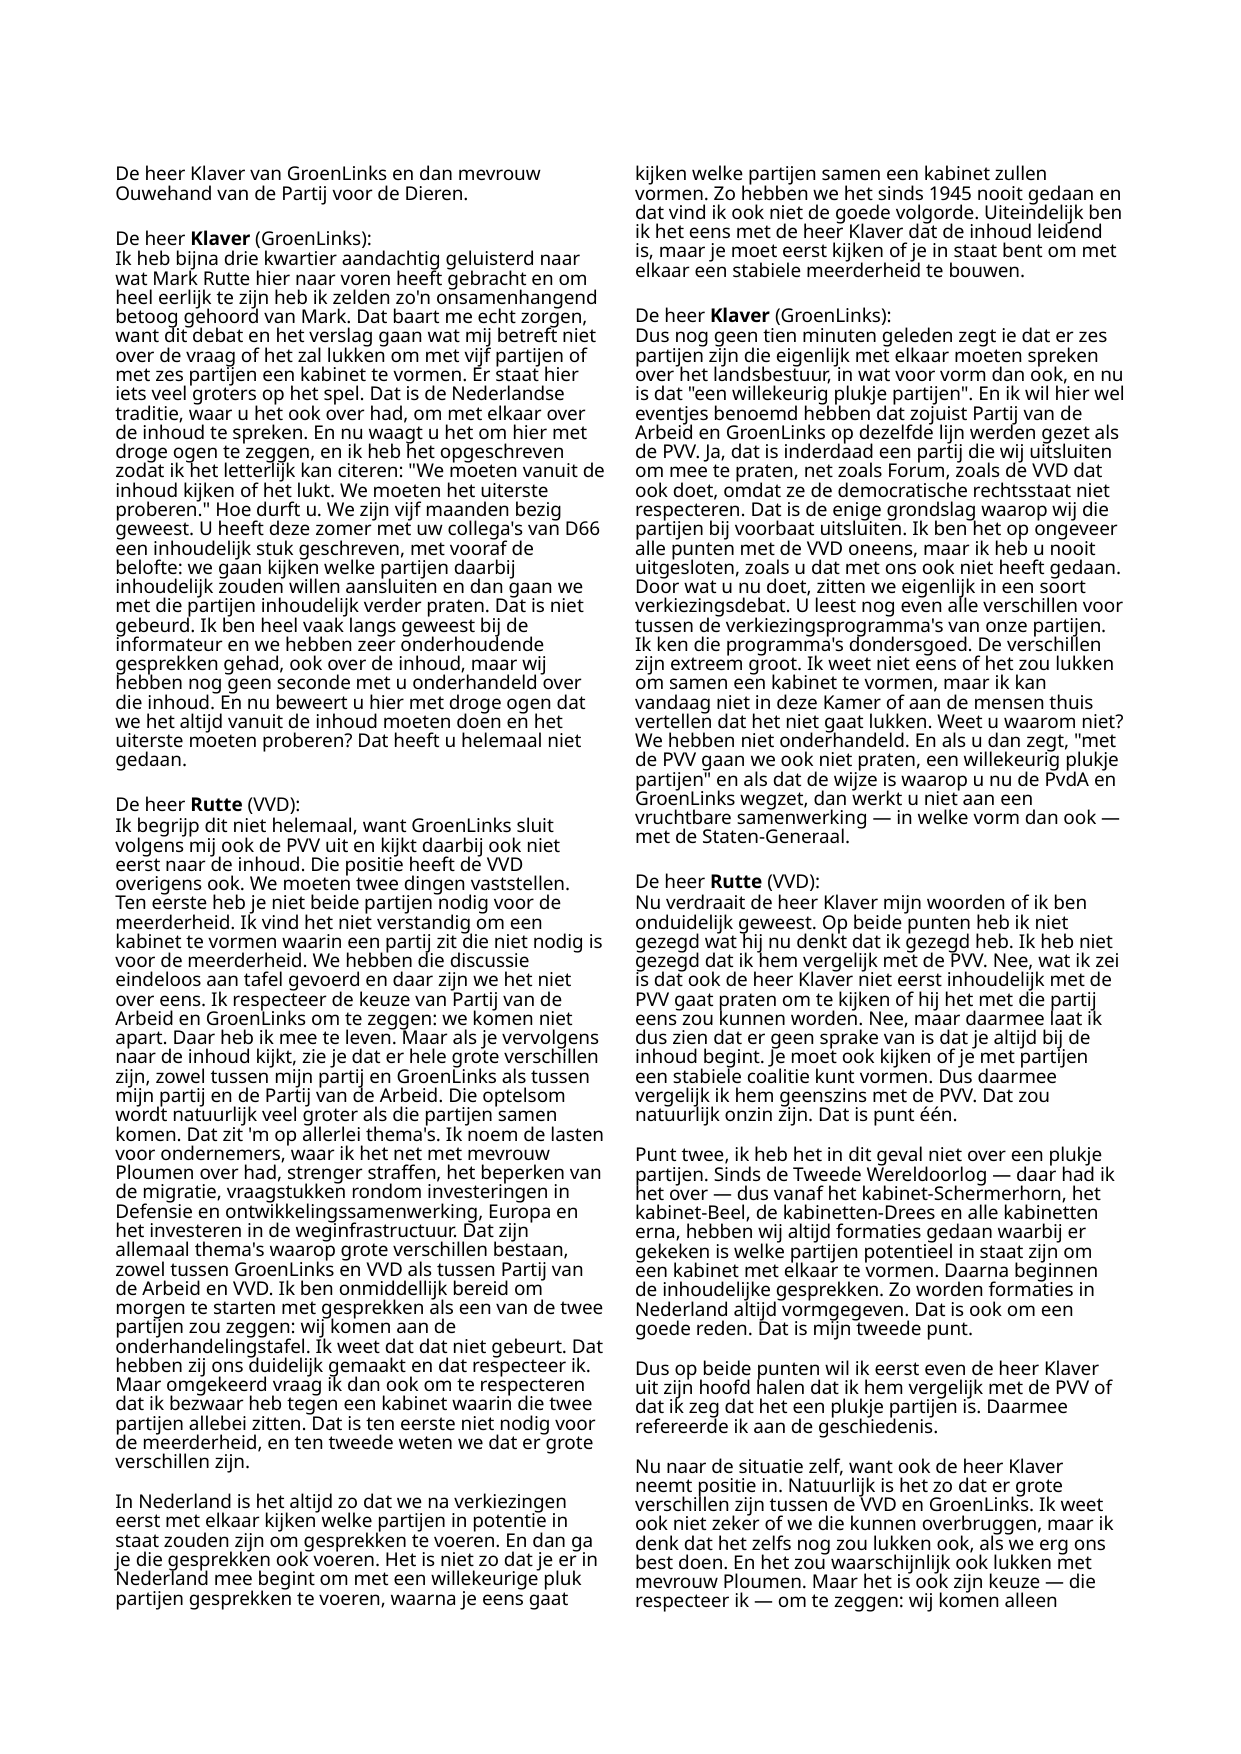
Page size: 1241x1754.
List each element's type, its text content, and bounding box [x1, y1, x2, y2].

text De heer Klaver (GroenLinks): [635, 302, 1125, 327]
text kijken welke partijen samen een kabinet zullen vormen. Zo hebben we het sinds 1945 nooit gedaan en dat vind ik ook niet de goede volgorde. Uiteindelijk ben ik het eens met de heer Klaver dat de inhoud leidend is, maar je moet eerst kijken of je in staat bent om met elkaar een stabiele meerderheid te bouwen. [635, 165, 1125, 281]
text De heer Rutte (VVD): [115, 792, 605, 817]
text De heer Klaver van GroenLinks en dan mevrouw Ouwehand van de Partij voor de Dieren. [115, 165, 605, 204]
text Nu naar de situatie zelf, want ook de heer Klaver neemt positie in. Natuurlijk is het zo dat er grote verschillen zijn tussen de VVD en GroenLinks. Ik weet ook niet zeker of we die kunnen overbruggen, maar ik denk dat het zelfs nog zou lukken ook, als we erg ons best doen. En het zou waarschijnlijk ook lukken met mevrouw Ploumen. Maar het is ook zijn keuze — die respecteer ik — om te zeggen: wij komen alleen [635, 1458, 1125, 1612]
text Dus op beide punten wil ik eerst even de heer Klaver uit zijn hoofd halen dat ik hem vergelijk met de PVV of dat ik zeg dat het een plukje partijen is. Daarmee refereerde ik aan de geschiedenis. [635, 1360, 1125, 1437]
text De heer Rutte (VVD): [635, 869, 1125, 894]
text Ik heb bijna drie kwartier aandachtig geluisterd naar wat Mark Rutte hier naar voren heeft gebracht en om heel eerlijk te zijn heb ik zelden zo'n onsamenhangend betoog gehoord van Mark. Dat baart me echt zorgen, want dit debat en het verslag gaan wat mij betreft niet over de vraag of het zal lukken om met vijf partijen of met zes partijen een kabinet te vormen. Er staat hier iets veel groters op het spel. Dat is de Nederlandse traditie, waar u het ook over had, om met elkaar over de inhoud te spreken. En nu waagt u het om hier met droge ogen te zeggen, en ik heb het opgeschreven zodat ik het letterlijk kan citeren: "We moeten vanuit de inhoud kijken of het lukt. We moeten het uiterste proberen." Hoe durft u. We zijn vijf maanden bezig geweest. U heeft deze zomer met uw collega's van D66 een inhoudelijk stuk geschreven, met vooraf de belofte: we gaan kijken welke partijen daarbij inhoudelijk zouden willen aansluiten en dan gaan we met die partijen inhoudelijk verder praten. Dat is niet gebeurd. Ik ben heel vaak langs geweest bij de informateur en we hebben zeer onderhoudende gesprekken gehad, ook over de inhoud, maar wij hebben nog geen seconde met u onderhandeld over die inhoud. En nu beweert u hier met droge ogen dat we het altijd vanuit de inhoud moeten doen en het uiterste moeten proberen? Dat heeft u helemaal niet gedaan. [115, 250, 605, 771]
text De heer Klaver (GroenLinks): [115, 225, 605, 250]
text Dus nog geen tien minuten geleden zegt ie dat er zes partijen zijn die eigenlijk met elkaar moeten spreken over het landsbestuur, in wat voor vorm dan ook, en nu is dat "een willekeurig plukje partijen". En ik wil hier wel eventjes benoemd hebben dat zojuist Partij van de Arbeid en GroenLinks op dezelfde lijn werden gezet als de PVV. Ja, dat is inderdaad een partij die wij uitsluiten om mee te praten, net zoals Forum, zoals de VVD dat ook doet, omdat ze de democratische rechtsstaat niet respecteren. Dat is de enige grondslag waarop wij die partijen bij voorbaat uitsluiten. Ik ben het op ongeveer alle punten met de VVD oneens, maar ik heb u nooit uitgesloten, zoals u dat met ons ook niet heeft gedaan. Door wat u nu doet, zitten we eigenlijk in een soort verkiezingsdebat. U leest nog even alle verschillen voor tussen de verkiezingsprogramma's van onze partijen. Ik ken die programma's dondersgoed. De verschillen zijn extreem groot. Ik weet niet eens of het zou lukken om samen een kabinet te vormen, maar ik kan vandaag niet in deze Kamer of aan de mensen thuis vertellen dat het niet gaat lukken. Weet u waarom niet? We hebben niet onderhandeld. En als u dan zegt, "met de PVV gaan we ook niet praten, een willekeurig plukje partijen" en als dat de wijze is waarop u nu de PvdA en GroenLinks wegzet, dan werkt u niet aan een vruchtbare samenwerking — in welke vorm dan ook — met de Staten-Generaal. [635, 327, 1125, 848]
text In Nederland is het altijd zo dat we na verkiezingen eerst met elkaar kijken welke partijen in potentie in staat zouden zijn om gesprekken te voeren. En dan ga je die gesprekken ook voeren. Het is niet zo dat je er in Nederland mee begint om met een willekeurige pluk partijen gesprekken te voeren, waarna je eens gaat [115, 1493, 605, 1609]
text Punt twee, ik heb het in dit geval niet over een plukje partijen. Sinds de Tweede Wereldoorlog — daar had ik het over — dus vanaf het kabinet-Schermerhorn, het kabinet-Beel, de kabinetten-Drees en alle kabinetten erna, hebben wij altijd formaties gedaan waarbij er gekeken is welke partijen potentieel in staat zijn om een kabinet met elkaar te vormen. Daarna beginnen de inhoudelijke gesprekken. Zo worden formaties in Nederland altijd vormgegeven. Dat is ook om een goede reden. Dat is mijn tweede punt. [635, 1146, 1125, 1339]
text Ik begrijp dit niet helemaal, want GroenLinks sluit volgens mij ook de PVV uit en kijkt daarbij ook niet eerst naar de inhoud. Die positie heeft de VVD overigens ook. We moeten twee dingen vaststellen. Ten eerste heb je niet beide partijen nodig voor de meerderheid. Ik vind het niet verstandig om een kabinet te vormen waarin een partij zit die niet nodig is voor de meerderheid. We hebben die discussie eindeloos aan tafel gevoerd en daar zijn we het niet over eens. Ik respecteer de keuze van Partij van de Arbeid en GroenLinks om te zeggen: we komen niet apart. Daar heb ik mee te leven. Maar als je vervolgens naar de inhoud kijkt, zie je dat er hele grote verschillen zijn, zowel tussen mijn partij en GroenLinks als tussen mijn partij en de Partij van de Arbeid. Die optelsom wordt natuurlijk veel groter als die partijen samen komen. Dat zit 'm op allerlei thema's. Ik noem de lasten voor ondernemers, waar ik het net met mevrouw Ploumen over had, strenger straffen, het beperken van de migratie, vraagstukken rondom investeringen in Defensie en ontwikkelingssamenwerking, Europa en het investeren in de weginfrastructuur. Dat zijn allemaal thema's waarop grote verschillen bestaan, zowel tussen GroenLinks en VVD als tussen Partij van de Arbeid en VVD. Ik ben onmiddellijk bereid om morgen te starten met gesprekken als een van de twee partijen zou zeggen: wij komen aan de onderhandelingstafel. Ik weet dat dat niet gebeurt. Dat hebben zij ons duidelijk gemaakt en dat respecteer ik. Maar omgekeerd vraag ik dan ook om te respecteren dat ik bezwaar heb tegen een kabinet waarin die twee partijen allebei zitten. Dat is ten eerste niet nodig voor de meerderheid, en ten tweede weten we dat er grote verschillen zijn. [115, 817, 605, 1472]
text Nu verdraait de heer Klaver mijn woorden of ik ben onduidelijk geweest. Op beide punten heb ik niet gezegd wat hij nu denkt dat ik gezegd heb. Ik heb niet gezegd dat ik hem vergelijk met de PVV. Nee, wat ik zei is dat ook de heer Klaver niet eerst inhoudelijk met de PVV gaat praten om te kijken of hij het met die partij eens zou kunnen worden. Nee, maar daarmee laat ik dus zien dat er geen sprake van is dat je altijd bij de inhoud begint. Je moet ook kijken of je met partijen een stabiele coalitie kunt vormen. Dus daarmee vergelijk ik hem geenszins met de PVV. Dat zou natuurlijk onzin zijn. Dat is punt één. [635, 894, 1125, 1126]
